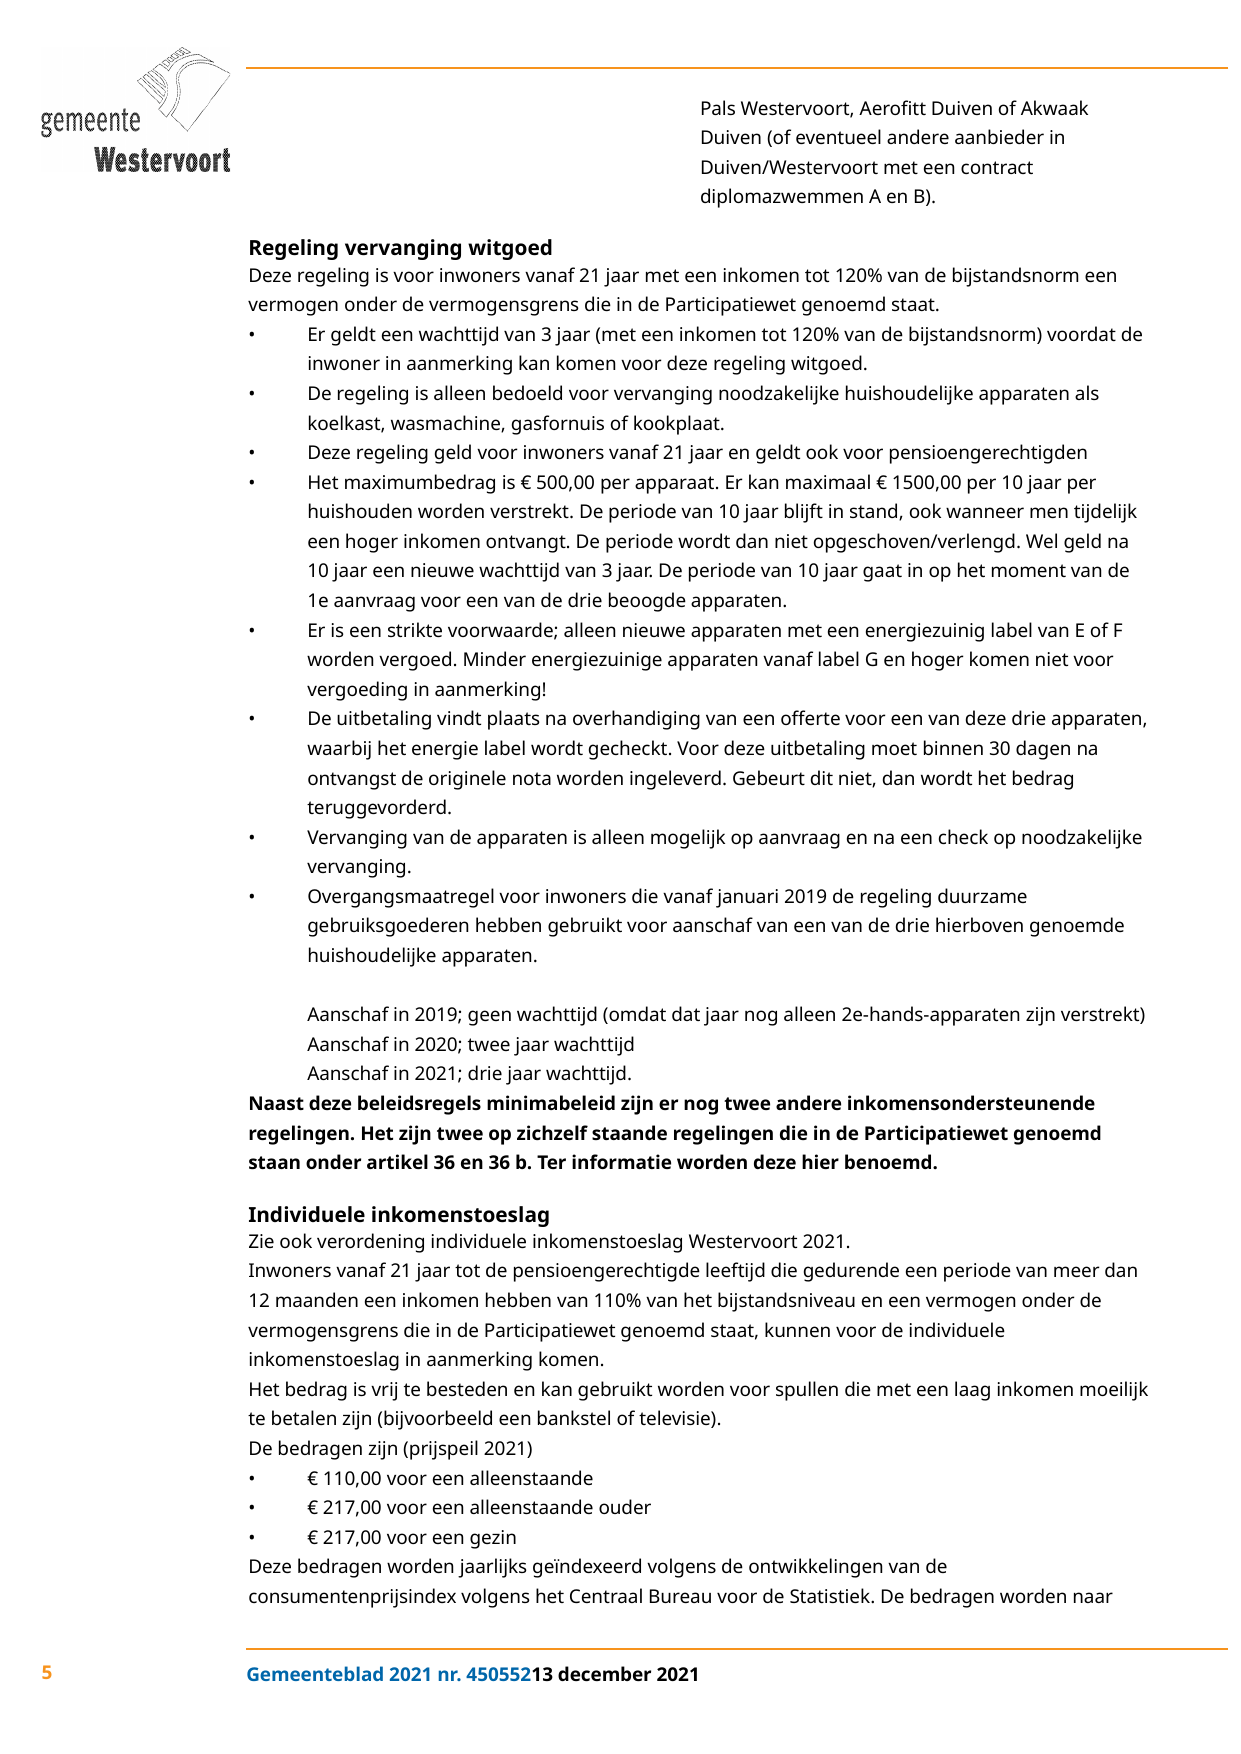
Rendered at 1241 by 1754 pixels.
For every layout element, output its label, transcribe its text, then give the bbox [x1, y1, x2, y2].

list € 110,00 voor een alleenstaande [248, 1465, 1152, 1491]
list Er is een strikte voorwaarde; alleen nieuwe apparaten met een energiezuinig label van E of F worden vergoed. Minder energiezuinige apparaten vanaf label G en hoger komen niet voor vergoeding in aanmerking! [248, 617, 1152, 702]
list Aanschaf in 2021; drie jaar wachttijd. [248, 1061, 1152, 1086]
text Inwoners vanaf 21 jaar tot de pensioengerechtigde leeftijd die gedurende een periode van meer dan 12 maanden een inkomen hebben van 110% van het bijstandsniveau en een vermogen onder de vermogensgrens die in de Participatiewet genoemd staat, kunnen voor de individuele inkomenstoeslag in aanmerking komen. [248, 1258, 1152, 1372]
text Deze bedragen worden jaarlijks geïndexeerd volgens de ontwikkelingen van de consumentenprijsindex volgens het Centraal Bureau voor de Statistiek. De bedragen worden naar [248, 1553, 1152, 1609]
list Deze regeling geld voor inwoners vanaf 21 jaar en geldt ook voor pensioengerechtigden [248, 439, 1152, 465]
text De bedragen zijn (prijspeil 2021) [248, 1435, 1152, 1461]
list Aanschaf in 2019; geen wachttijd (omdat dat jaar nog alleen 2e-hands-apparaten zijn verstrekt) [248, 1001, 1152, 1027]
table_cell [248, 95, 700, 209]
text Zie ook verordening individuele inkomenstoeslag Westervoort 2021. [248, 1228, 1152, 1254]
list Overgangsmaatregel voor inwoners die vanaf januari 2019 de regeling duurzame gebruiksgoederen hebben gebruikt voor aanschaf van een van de drie hierboven genoemde huishoudelijke apparaten. [248, 883, 1152, 968]
text Naast deze beleidsregels minimabeleid zijn er nog twee andere inkomensondersteunende regelingen. Het zijn twee op zichzelf staande regelingen die in de Participatiewet genoemd staan onder artikel 36 en 36 b. Ter informatie worden deze hier benoemd. [248, 1090, 1152, 1175]
text Deze regeling is voor inwoners vanaf 21 jaar met een inkomen tot 120% van de bijstandsnorm een vermogen onder de vermogensgrens die in de Participatiewet genoemd staat. [248, 262, 1152, 317]
list Er geldt een wachttijd van 3 jaar (met een inkomen tot 120% van de bijstandsnorm) voordat de inwoner in aanmerking kan komen voor deze regeling witgoed. [248, 321, 1152, 376]
text Regeling vervanging witgoed [248, 233, 1152, 262]
list Vervanging van de apparaten is alleen mogelijk op aanvraag en na een check op noodzakelijke vervanging. [248, 824, 1152, 879]
text Het bedrag is vrij te besteden en kan gebruikt worden voor spullen die met een laag inkomen moeilijk te betalen zijn (bijvoorbeeld een bankstel of televisie). [248, 1376, 1152, 1431]
list De uitbetaling vindt plaats na overhandiging van een offerte voor een van deze drie apparaten, waarbij het energie label wordt gecheckt. Voor deze uitbetaling moet binnen 30 dagen na ontvangst de originele nota worden ingeleverd. Gebeurt dit niet, dan wordt het bedrag teruggevorderd. [248, 706, 1152, 820]
table_cell Pals Westervoort, Aerofitt Duiven of Akwaak Duiven (of eventueel andere aanbieder in Duiven/Westervoort met een contract diplomazwemmen A en B). [700, 95, 1152, 209]
text Individuele inkomenstoeslag [248, 1200, 1152, 1228]
list De regeling is alleen bedoeld voor vervanging noodzakelijke huishoudelijke apparaten als koelkast, wasmachine, gasfornuis of kookplaat. [248, 380, 1152, 435]
picture [41, 47, 231, 172]
list € 217,00 voor een alleenstaande ouder [248, 1494, 1152, 1520]
list Aanschaf in 2020; twee jaar wachttijd [248, 1031, 1152, 1057]
list € 217,00 voor een gezin [248, 1524, 1152, 1550]
list Het maximumbedrag is € 500,00 per apparaat. Er kan maximaal € 1500,00 per 10 jaar per huishouden worden verstrekt. De periode van 10 jaar blijft in stand, ook wanneer men tijdelijk een hoger inkomen ontvangt. De periode wordt dan niet opgeschoven/verlengd. Wel geld na 10 jaar een nieuwe wachttijd van 3 jaar. De periode van 10 jaar gaat in op het moment van de 1e aanvraag voor een van de drie beoogde apparaten. [248, 469, 1152, 613]
